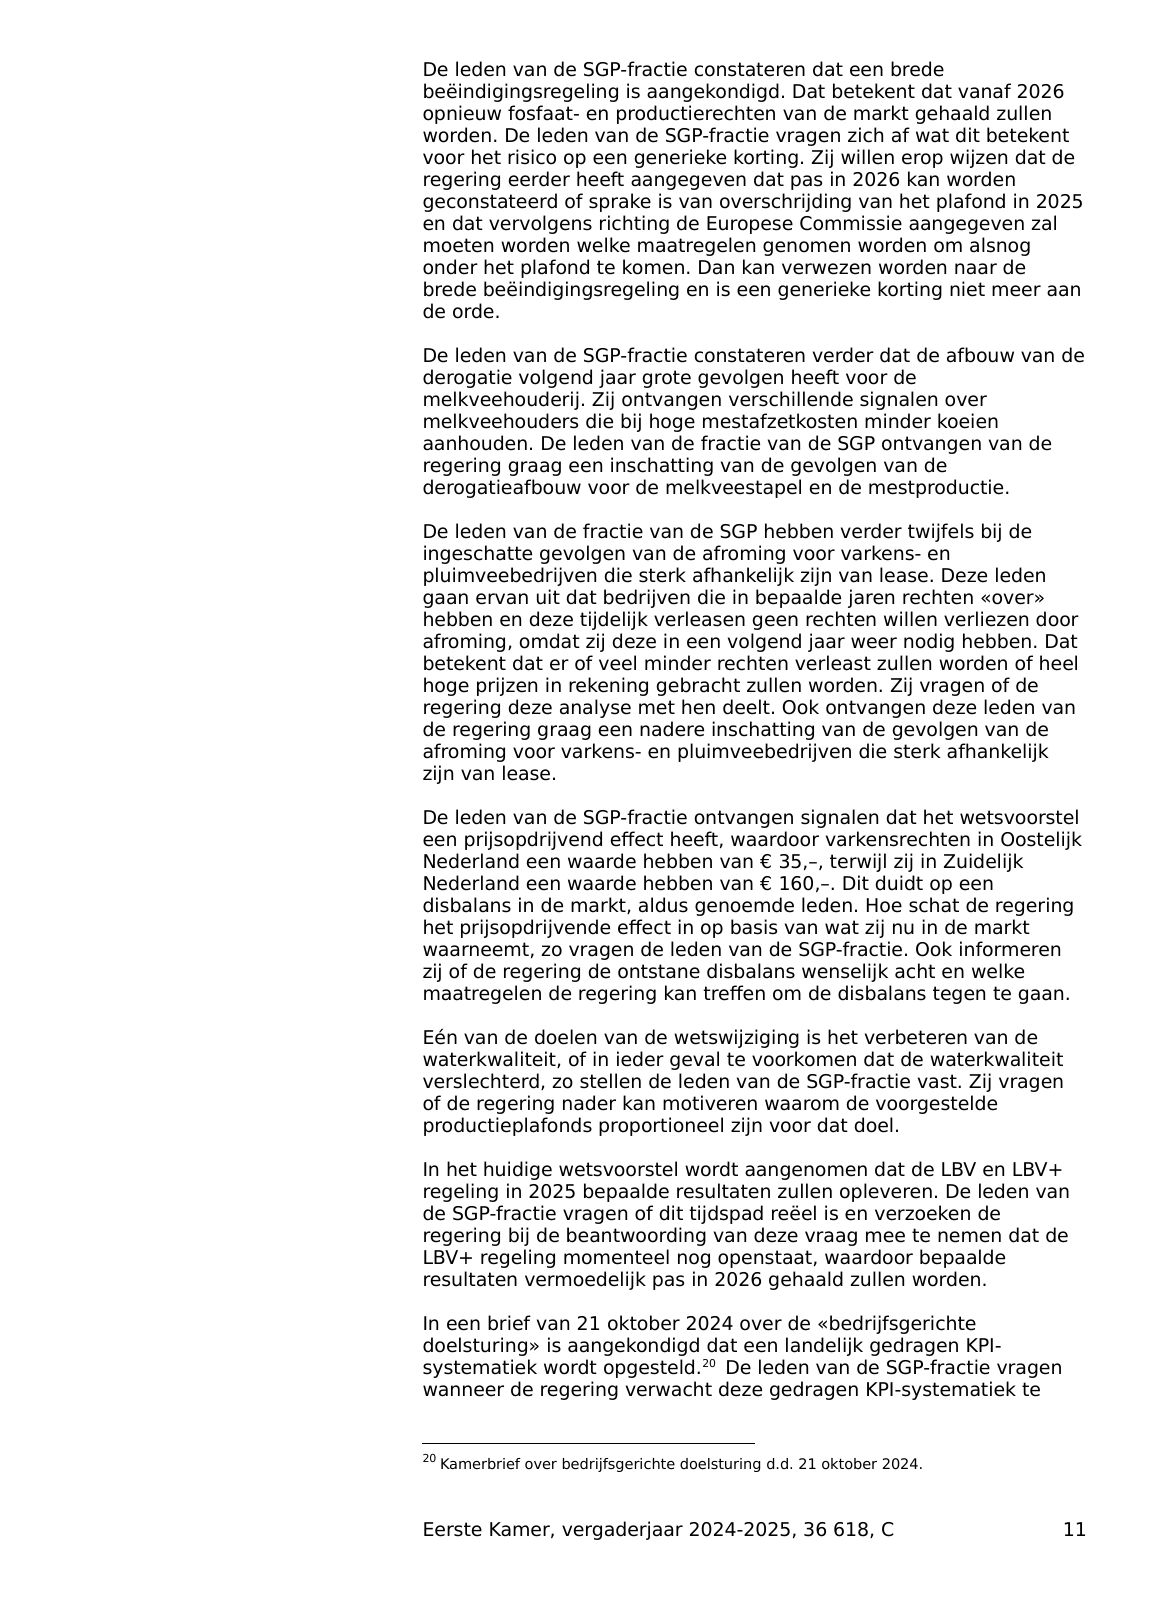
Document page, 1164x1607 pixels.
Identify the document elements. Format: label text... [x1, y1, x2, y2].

text De leden van de SGP-fractie constateren verder dat de afbouw van de derogatie volgend jaar grote gevolgen heeft voor de melkveehouderij. Zij ontvangen verschillende signalen over melkveehouders die bij hoge mestafzetkosten minder koeien aanhouden. De leden van de fractie van de SGP ontvangen van de regering graag een inschatting van de gevolgen van de derogatieafbouw voor de melkveestapel en de mestproductie. [422, 345, 1087, 499]
text De leden van de fractie van de SGP hebben verder twijfels bij de ingeschatte gevolgen van de afroming voor varkens- en pluimveebedrijven die sterk afhankelijk zijn van lease. Deze leden gaan ervan uit dat bedrijven die in bepaalde jaren rechten «over» hebben en deze tijdelijk verleasen geen rechten willen verliezen door afroming, omdat zij deze in een volgend jaar weer nodig hebben. Dat betekent dat er of veel minder rechten verleast zullen worden of heel hoge prijzen in rekening gebracht zullen worden. Zij vragen of de regering deze analyse met hen deelt. Ook ontvangen deze leden van de regering graag een nadere inschatting van de gevolgen van de afroming voor varkens- en pluimveebedrijven die sterk afhankelijk zijn van lease. [422, 521, 1087, 785]
text In het huidige wetsvoorstel wordt aangenomen dat de LBV en LBV+ regeling in 2025 bepaalde resultaten zullen opleveren. De leden van de SGP-fractie vragen of dit tijdspad reëel is en verzoeken de regering bij de beantwoording van deze vraag mee te nemen dat de LBV+ regeling momenteel nog openstaat, waardoor bepaalde resultaten vermoedelijk pas in 2026 gehaald zullen worden. [422, 1159, 1087, 1291]
text De leden van de SGP-fractie ontvangen signalen dat het wetsvoorstel een prijsopdrijvend effect heeft, waardoor varkensrechten in Oostelijk Nederland een waarde hebben van € 35,–, terwijl zij in Zuidelijk Nederland een waarde hebben van € 160,–. Dit duidt op een disbalans in de markt, aldus genoemde leden. Hoe schat de regering het prijsopdrijvende effect in op basis van wat zij nu in de markt waarneemt, zo vragen de leden van de SGP-fractie. Ook informeren zij of de regering de ontstane disbalans wenselijk acht en welke maatregelen de regering kan treffen om de disbalans tegen te gaan. [422, 807, 1087, 1005]
text De leden van de SGP-fractie constateren dat een brede beëindigingsregeling is aangekondigd. Dat betekent dat vanaf 2026 opnieuw fosfaat- en productierechten van de markt gehaald zullen worden. De leden van de SGP-fractie vragen zich af wat dit betekent voor het risico op een generieke korting. Zij willen erop wijzen dat de regering eerder heeft aangegeven dat pas in 2026 kan worden geconstateerd of sprake is van overschrijding van het plafond in 2025 en dat vervolgens richting de Europese Commissie aangegeven zal moeten worden welke maatregelen genomen worden om alsnog onder het plafond te komen. Dan kan verwezen worden naar de brede beëindigingsregeling en is een generieke korting niet meer aan de orde. [422, 59, 1087, 323]
text In een brief van 21 oktober 2024 over de «bedrijfsgerichte doelsturing» is aangekondigd dat een landelijk gedragen KPI-systematiek wordt opgesteld. De leden van de SGP-fractie vragen wanneer de regering verwacht deze gedragen KPI-systematiek te [422, 1313, 1087, 1401]
text Eén van de doelen van de wetswijziging is het verbeteren van de waterkwaliteit, of in ieder geval te voorkomen dat de waterkwaliteit verslechterd, zo stellen de leden van de SGP-fractie vast. Zij vragen of de regering nader kan motiveren waarom de voorgestelde productieplafonds proportioneel zijn voor dat doel. [422, 1027, 1087, 1137]
text Kamerbrief over bedrijfsgerichte doelsturing d.d. 21 oktober 2024. [422, 1452, 1087, 1474]
